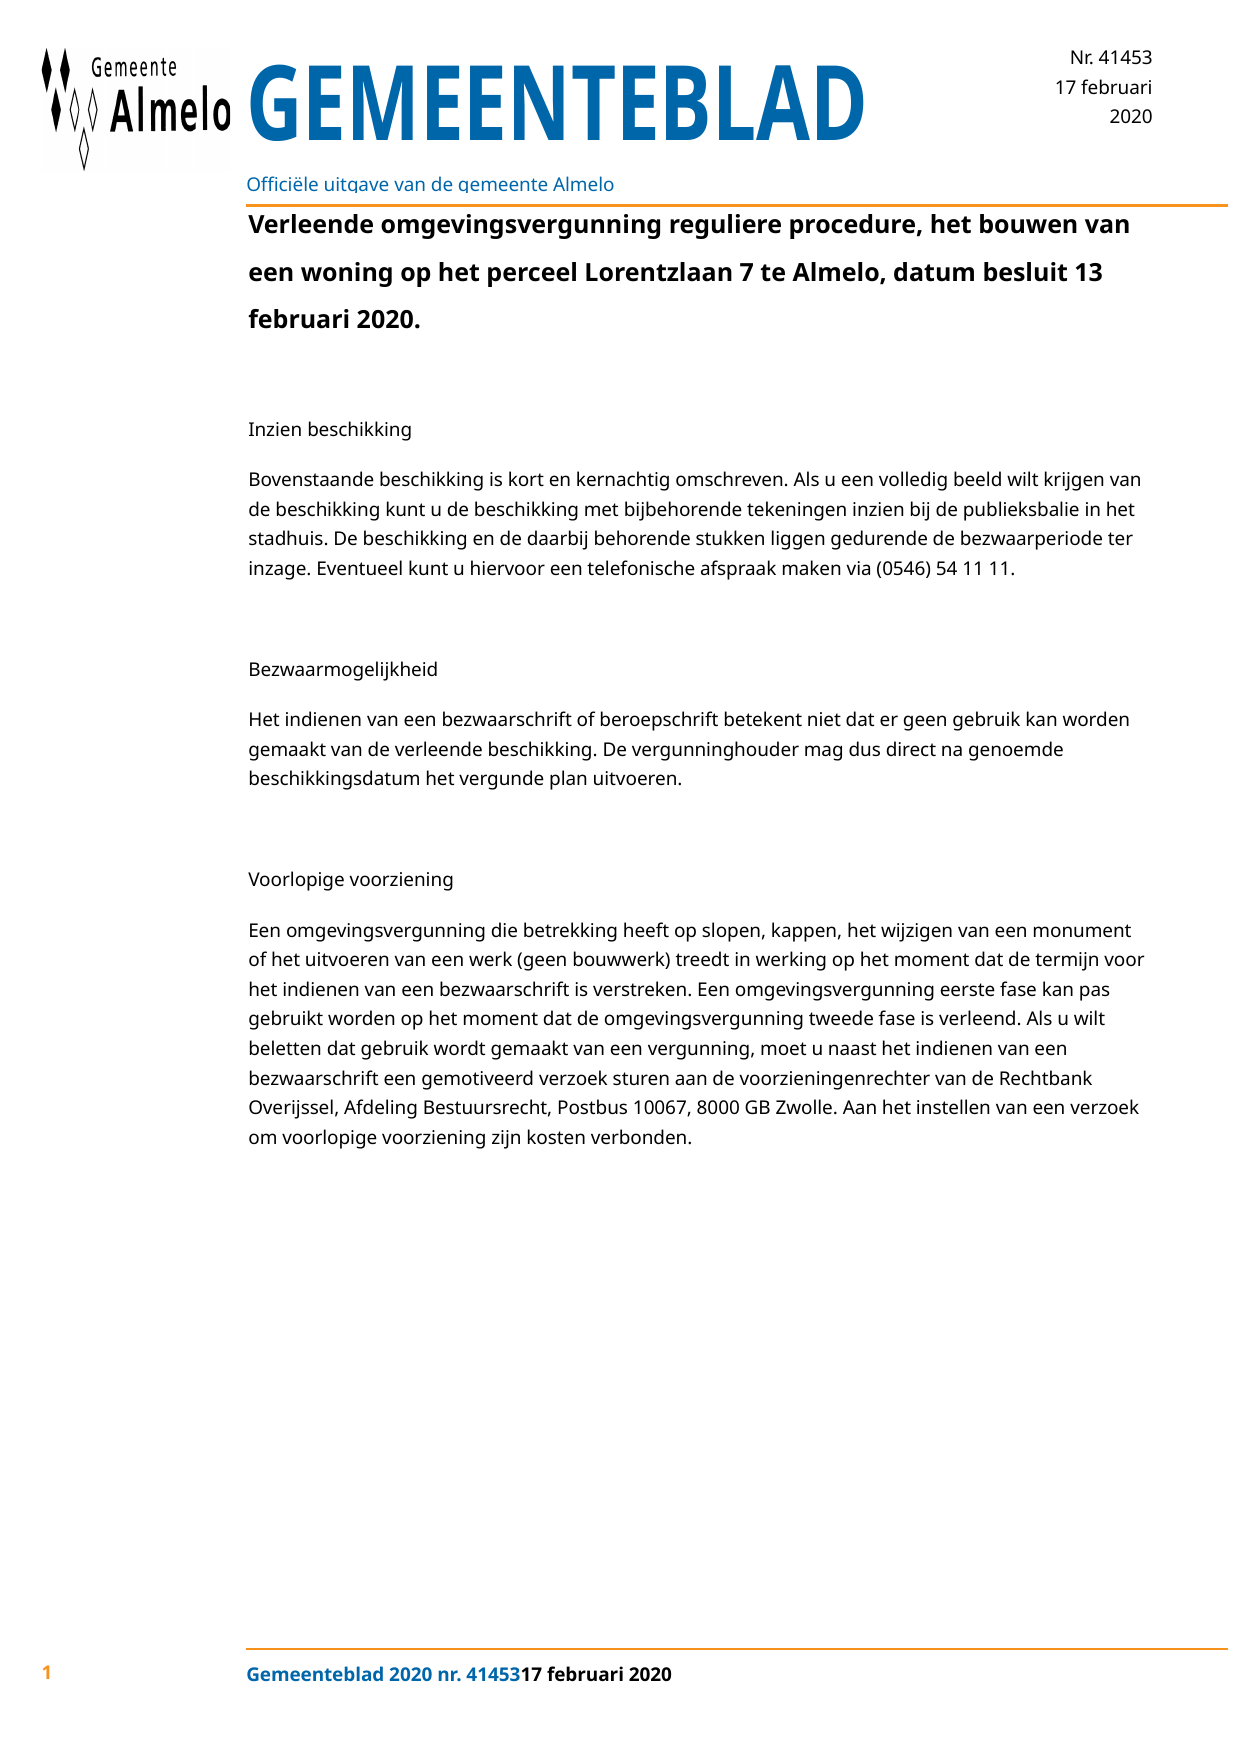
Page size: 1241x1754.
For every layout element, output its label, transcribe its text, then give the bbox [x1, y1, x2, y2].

picture [41, 47, 231, 172]
text Bezwaarmogelijkheid [248, 656, 1152, 682]
text Het indienen van een bezwaarschrift of beroepschrift betekent niet dat er geen gebruik kan worden gemaakt van de verleende beschikking. De vergunninghouder mag dus direct na genoemde beschikkingsdatum het vergunde plan uitvoeren. [248, 706, 1152, 791]
text Een omgevingsvergunning die betrekking heeft op slopen, kappen, het wijzigen van een monument of het uitvoeren van een werk (geen bouwwerk) treedt in werking op het moment dat de termijn voor het indienen van een bezwaarschrift is verstreken. Een omgevingsvergunning eerste fase kan pas gebruikt worden op het moment dat de omgevingsvergunning tweede fase is verleend. Als u wilt beletten dat gebruik wordt gemaakt van een vergunning, moet u naast het indienen van een bezwaarschrift een gemotiveerd verzoek sturen aan de voorzieningenrechter van de Rechtbank Overijssel, Afdeling Bestuursrecht, Postbus 10067, 8000 GB Zwolle. Aan het instellen van een verzoek om voorlopige voorziening zijn kosten verbonden. [248, 917, 1152, 1149]
text Bovenstaande beschikking is kort en kernachtig omschreven. Als u een volledig beeld wilt krijgen van de beschikking kunt u de beschikking met bijbehorende tekeningen inzien bij de publieksbalie in het stadhuis. De beschikking en de daarbij behorende stukken liggen gedurende de bezwaarperiode ter inzage. Eventueel kunt u hiervoor een telefonische afspraak maken via (0546) 54 11 11. [248, 466, 1152, 581]
text Inzien beschikking [248, 416, 1152, 442]
text Voorlopige voorziening [248, 866, 1152, 892]
text Verleende omgevingsvergunning reguliere procedure, het bouwen van een woning op het perceel Lorentzlaan 7 te Almelo, datum besluit 13 februari 2020. [248, 207, 1152, 336]
